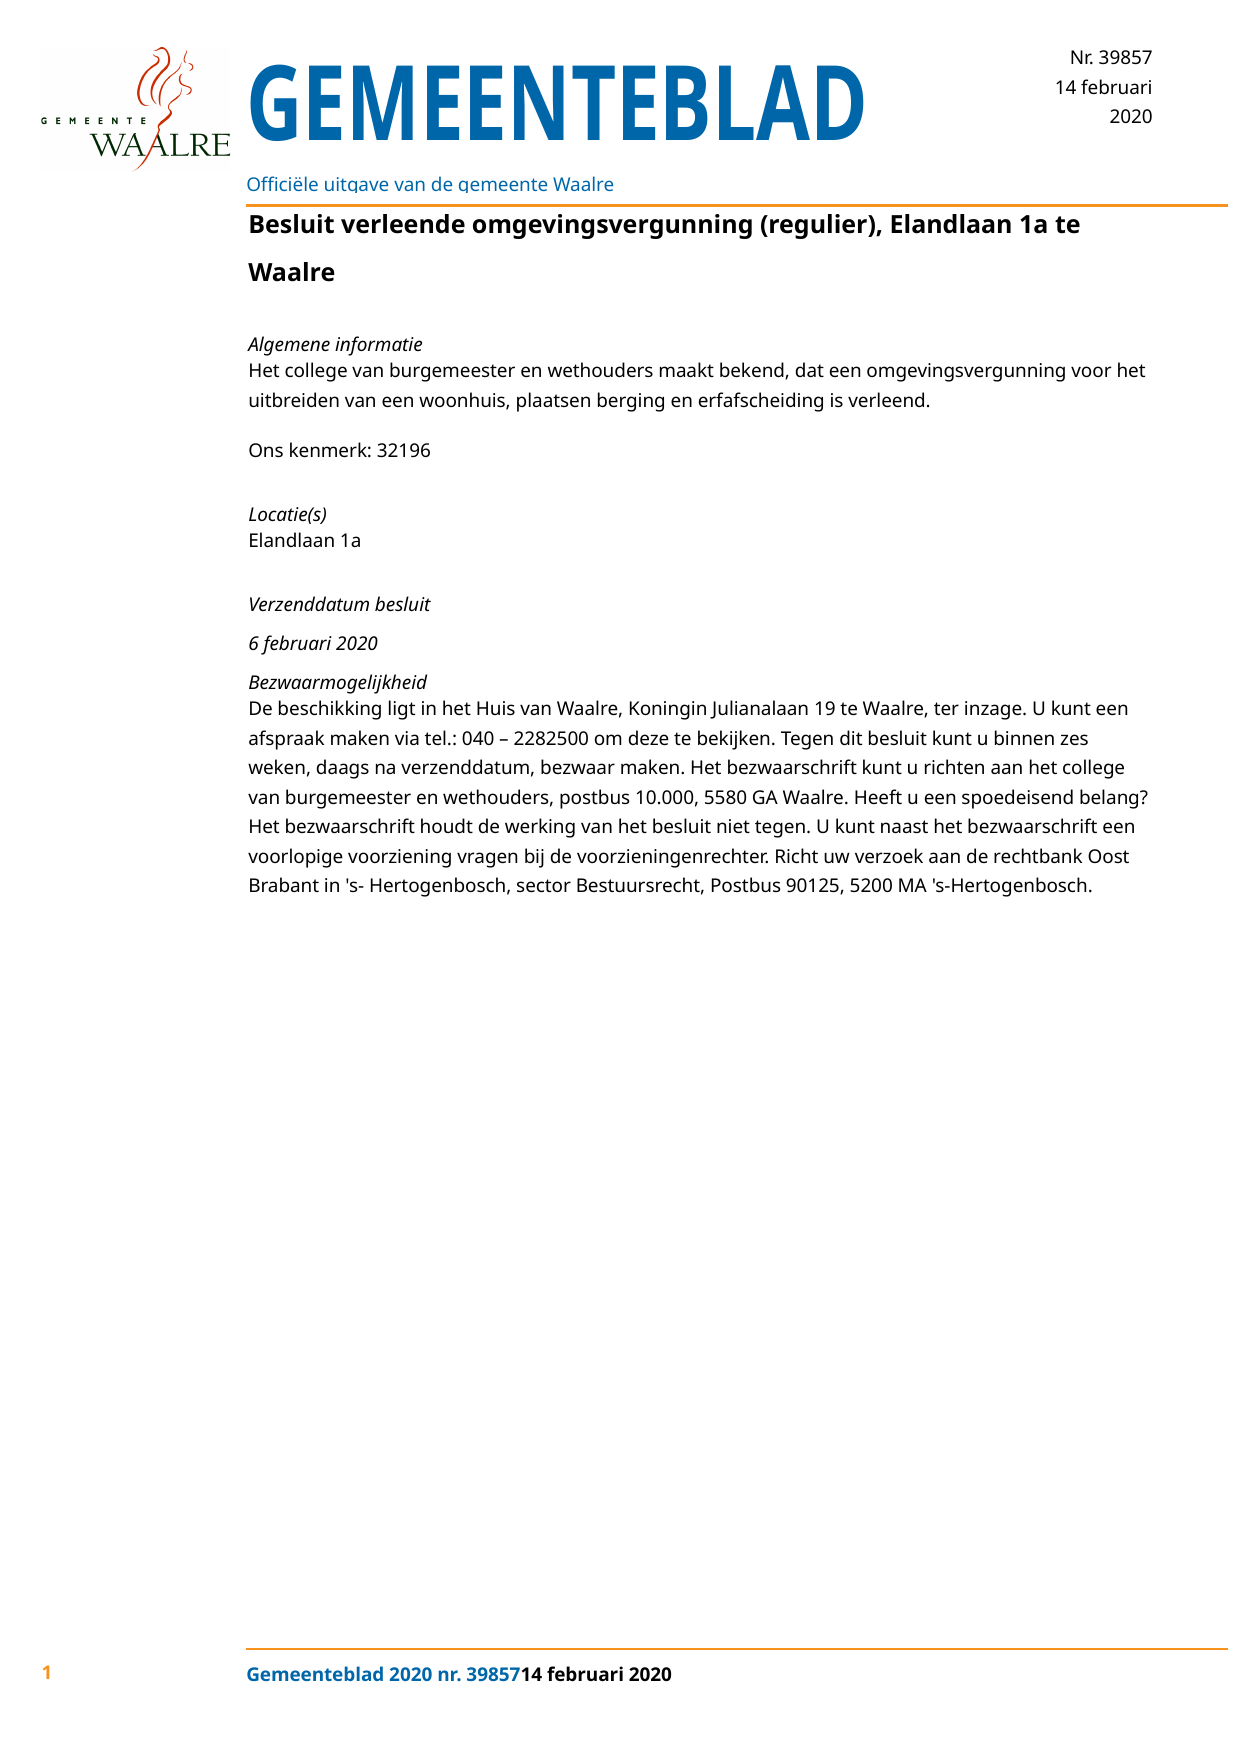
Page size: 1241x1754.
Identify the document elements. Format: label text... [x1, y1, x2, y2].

text Algemene informatie [248, 331, 1152, 357]
picture [41, 47, 231, 172]
text Besluit verleende omgevingsvergunning (regulier), Elandlaan 1a te Waalre [248, 207, 1152, 288]
text 6 februari 2020 [248, 630, 1152, 656]
text Elandlaan 1a [248, 527, 1152, 553]
text Ons kenmerk: 32196 [248, 437, 1152, 463]
text De beschikking ligt in het Huis van Waalre, Koningin Julianalaan 19 te Waalre, ter inzage. U kunt een afspraak maken via tel.: 040 – 2282500 om deze te bekijken. Tegen dit besluit kunt u binnen zes weken, daags na verzenddatum, bezwaar maken. Het bezwaarschrift kunt u richten aan het college van burgemeester en wethouders, postbus 10.000, 5580 GA Waalre. Heeft u een spoedeisend belang? Het bezwaarschrift houdt de werking van het besluit niet tegen. U kunt naast het bezwaarschrift een voorlopige voorziening vragen bij de voorzieningenrechter. Richt uw verzoek aan de rechtbank Oost Brabant in 's- Hertogenbosch, sector Bestuursrecht, Postbus 90125, 5200 MA 's-Hertogenbosch. [248, 695, 1152, 898]
text Het college van burgemeester en wethouders maakt bekend, dat een omgevingsvergunning voor het uitbreiden van een woonhuis, plaatsen berging en erfafscheiding is verleend. [248, 357, 1152, 412]
text Bezwaarmogelijkheid [248, 669, 1152, 695]
text Locatie(s) [248, 501, 1152, 527]
text Verzenddatum besluit [248, 591, 1152, 617]
